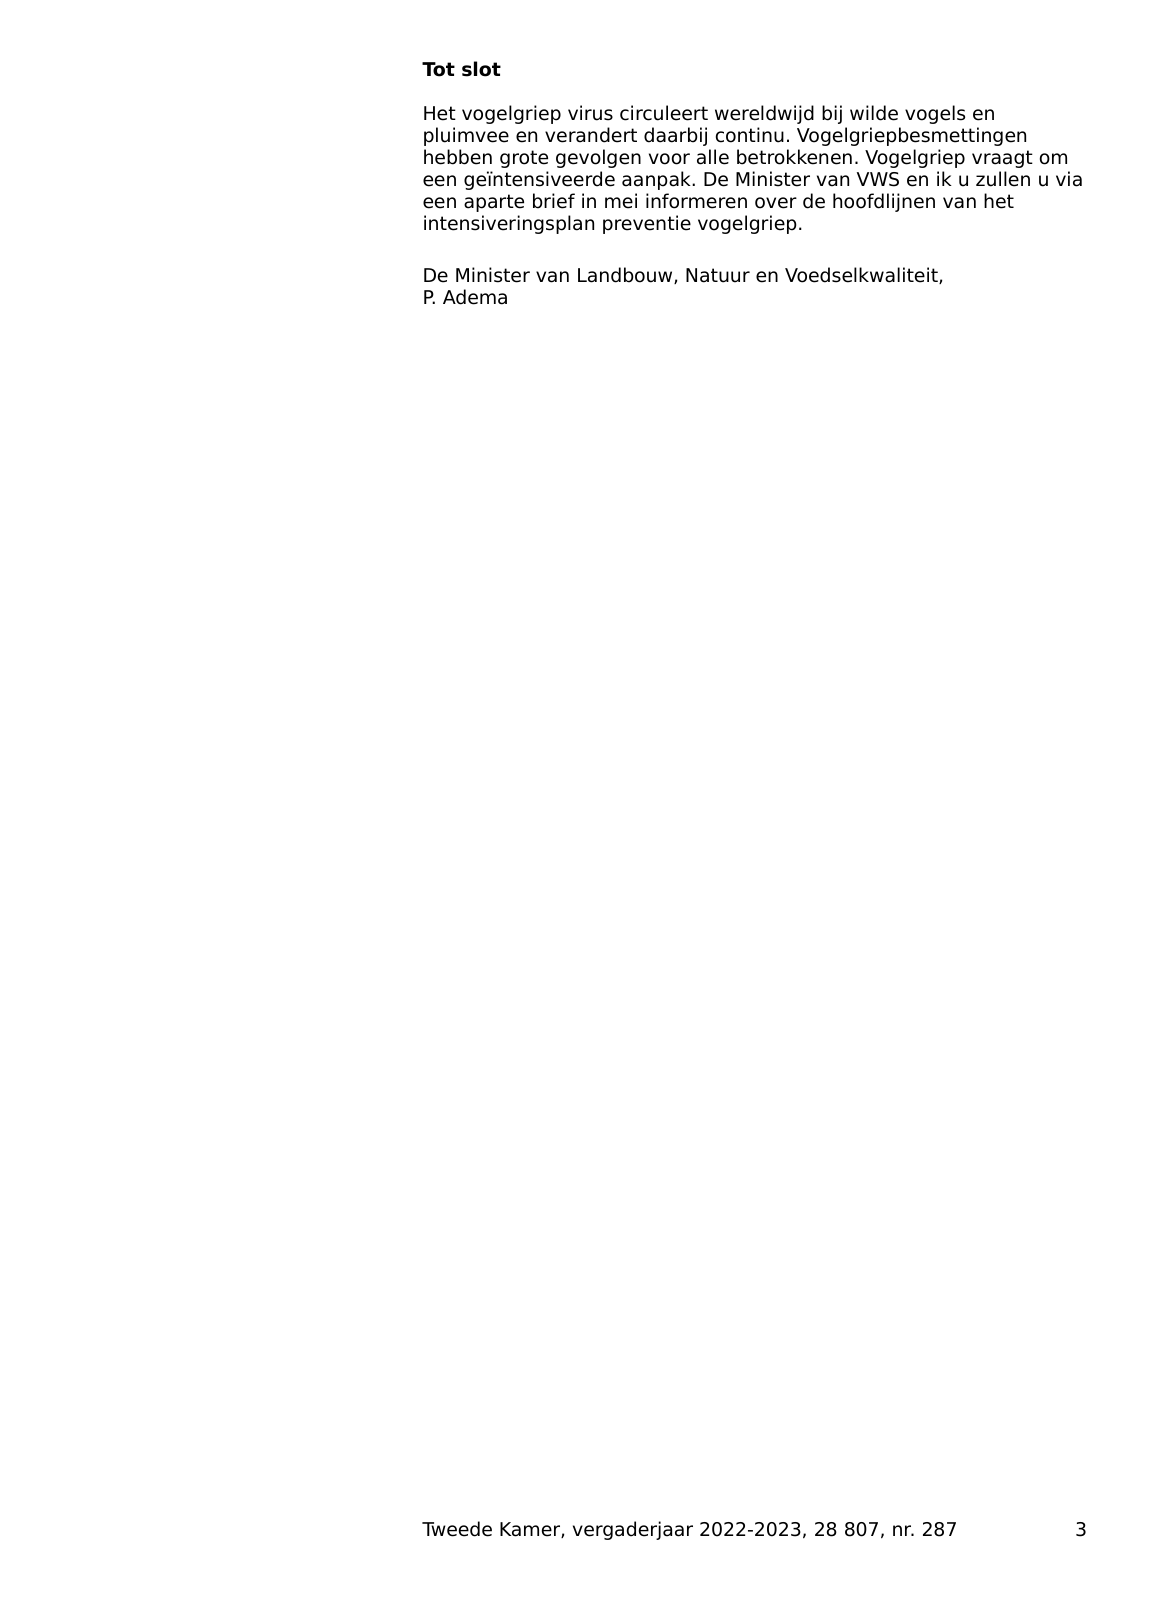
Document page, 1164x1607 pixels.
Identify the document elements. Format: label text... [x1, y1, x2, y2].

text De Minister van Landbouw, Natuur en Voedselkwaliteit, P. Adema [422, 265, 1087, 309]
text Het vogelgriep virus circuleert wereldwijd bij wilde vogels en pluimvee en verandert daarbij continu. Vogelgriepbesmettingen hebben grote gevolgen voor alle betrokkenen. Vogelgriep vraagt om een geïntensiveerde aanpak. De Minister van VWS en ik u zullen u via een aparte brief in mei informeren over de hoofdlijnen van het intensiveringsplan preventie vogelgriep. [422, 103, 1087, 235]
subtitle Tot slot [422, 59, 1087, 81]
